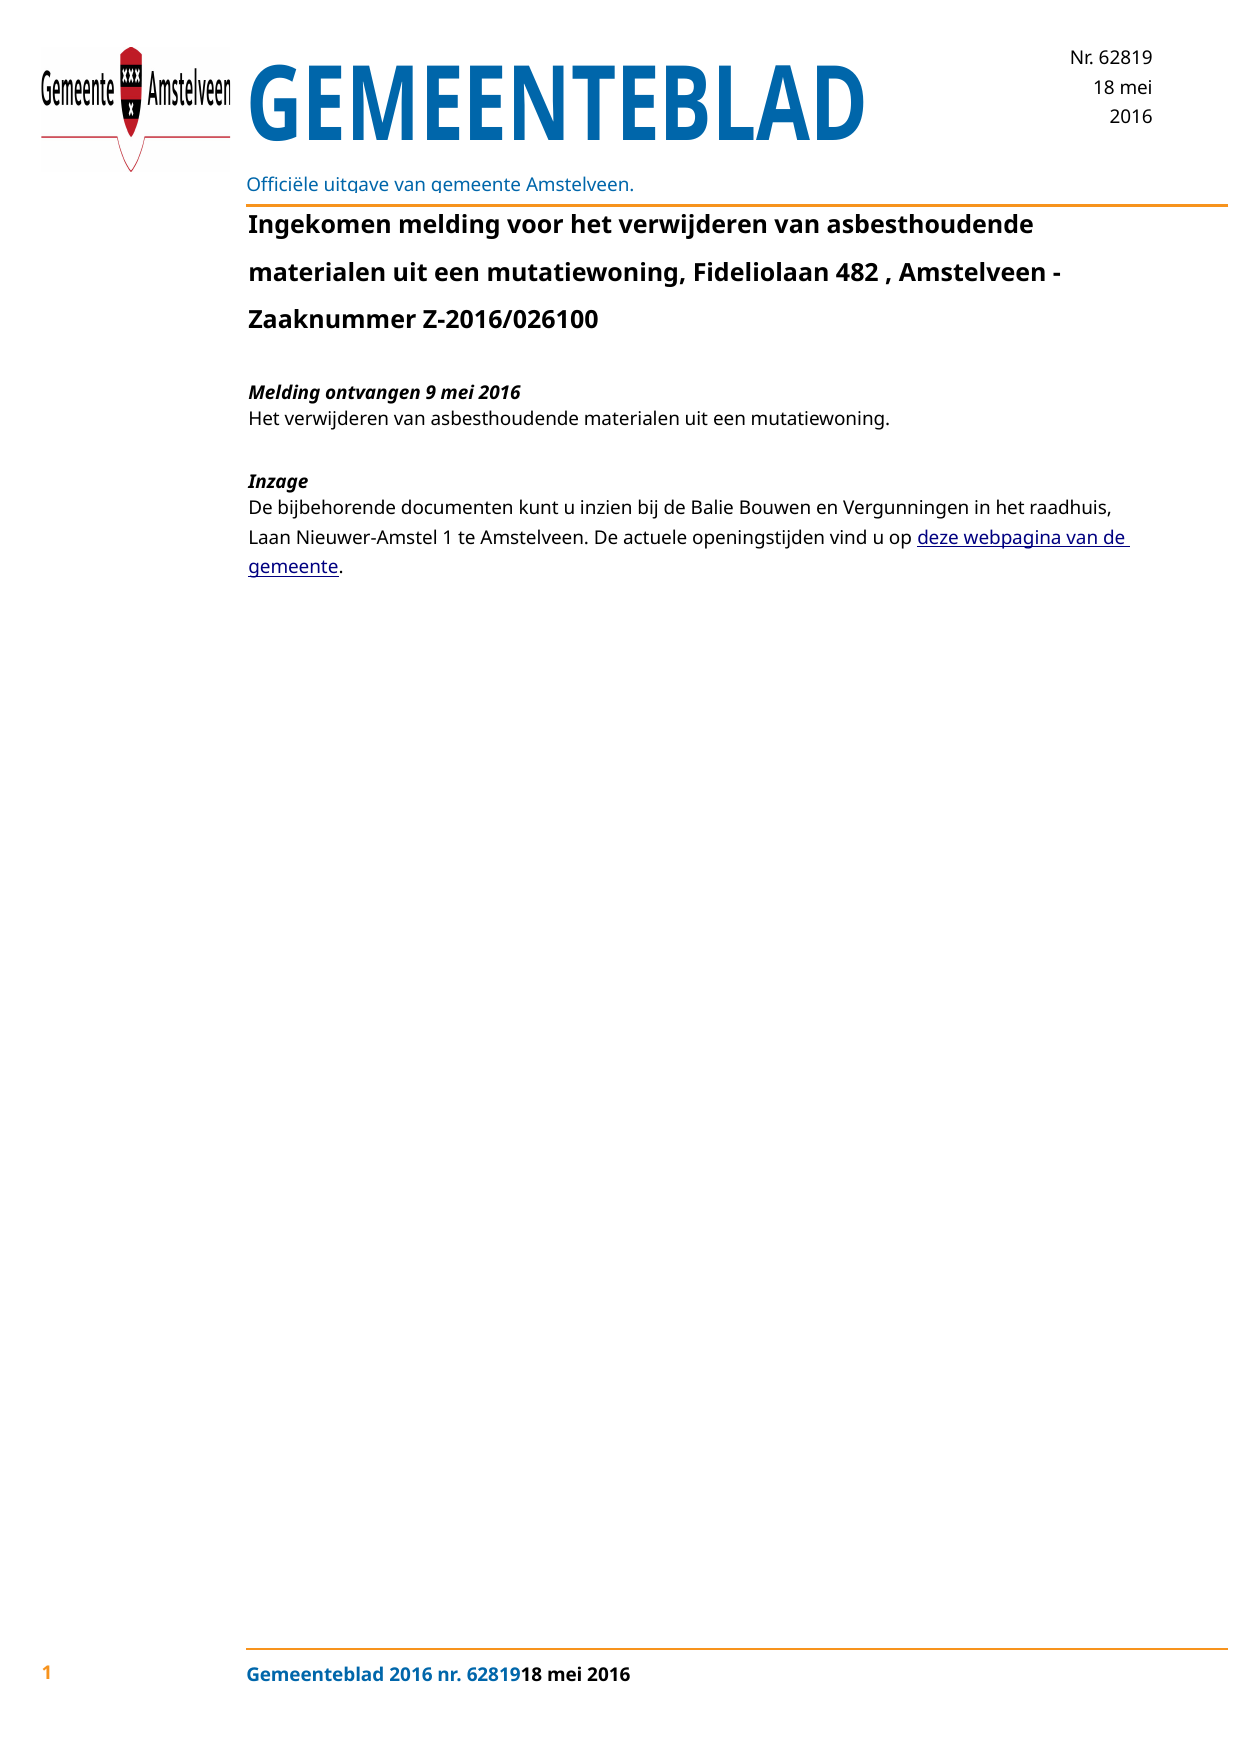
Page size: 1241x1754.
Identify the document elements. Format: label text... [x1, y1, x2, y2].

text De bijbehorende documenten kunt u inzien bij de Balie Bouwen en Vergunningen in het raadhuis, Laan Nieuwer-Amstel 1 te Amstelveen. De actuele openingstijden vind u op deze webpagina van de gemeente. [248, 494, 1152, 579]
text Het verwijderen van asbesthoudende materialen uit een mutatiewoning. [248, 405, 1152, 431]
text Melding ontvangen 9 mei 2016 [248, 379, 1152, 405]
text Ingekomen melding voor het verwijderen van asbesthoudende materialen uit een mutatiewoning, Fideliolaan 482 , Amstelveen - Zaaknummer Z-2016/026100 [248, 207, 1152, 336]
picture [41, 47, 231, 172]
text Inzage [248, 469, 1152, 494]
